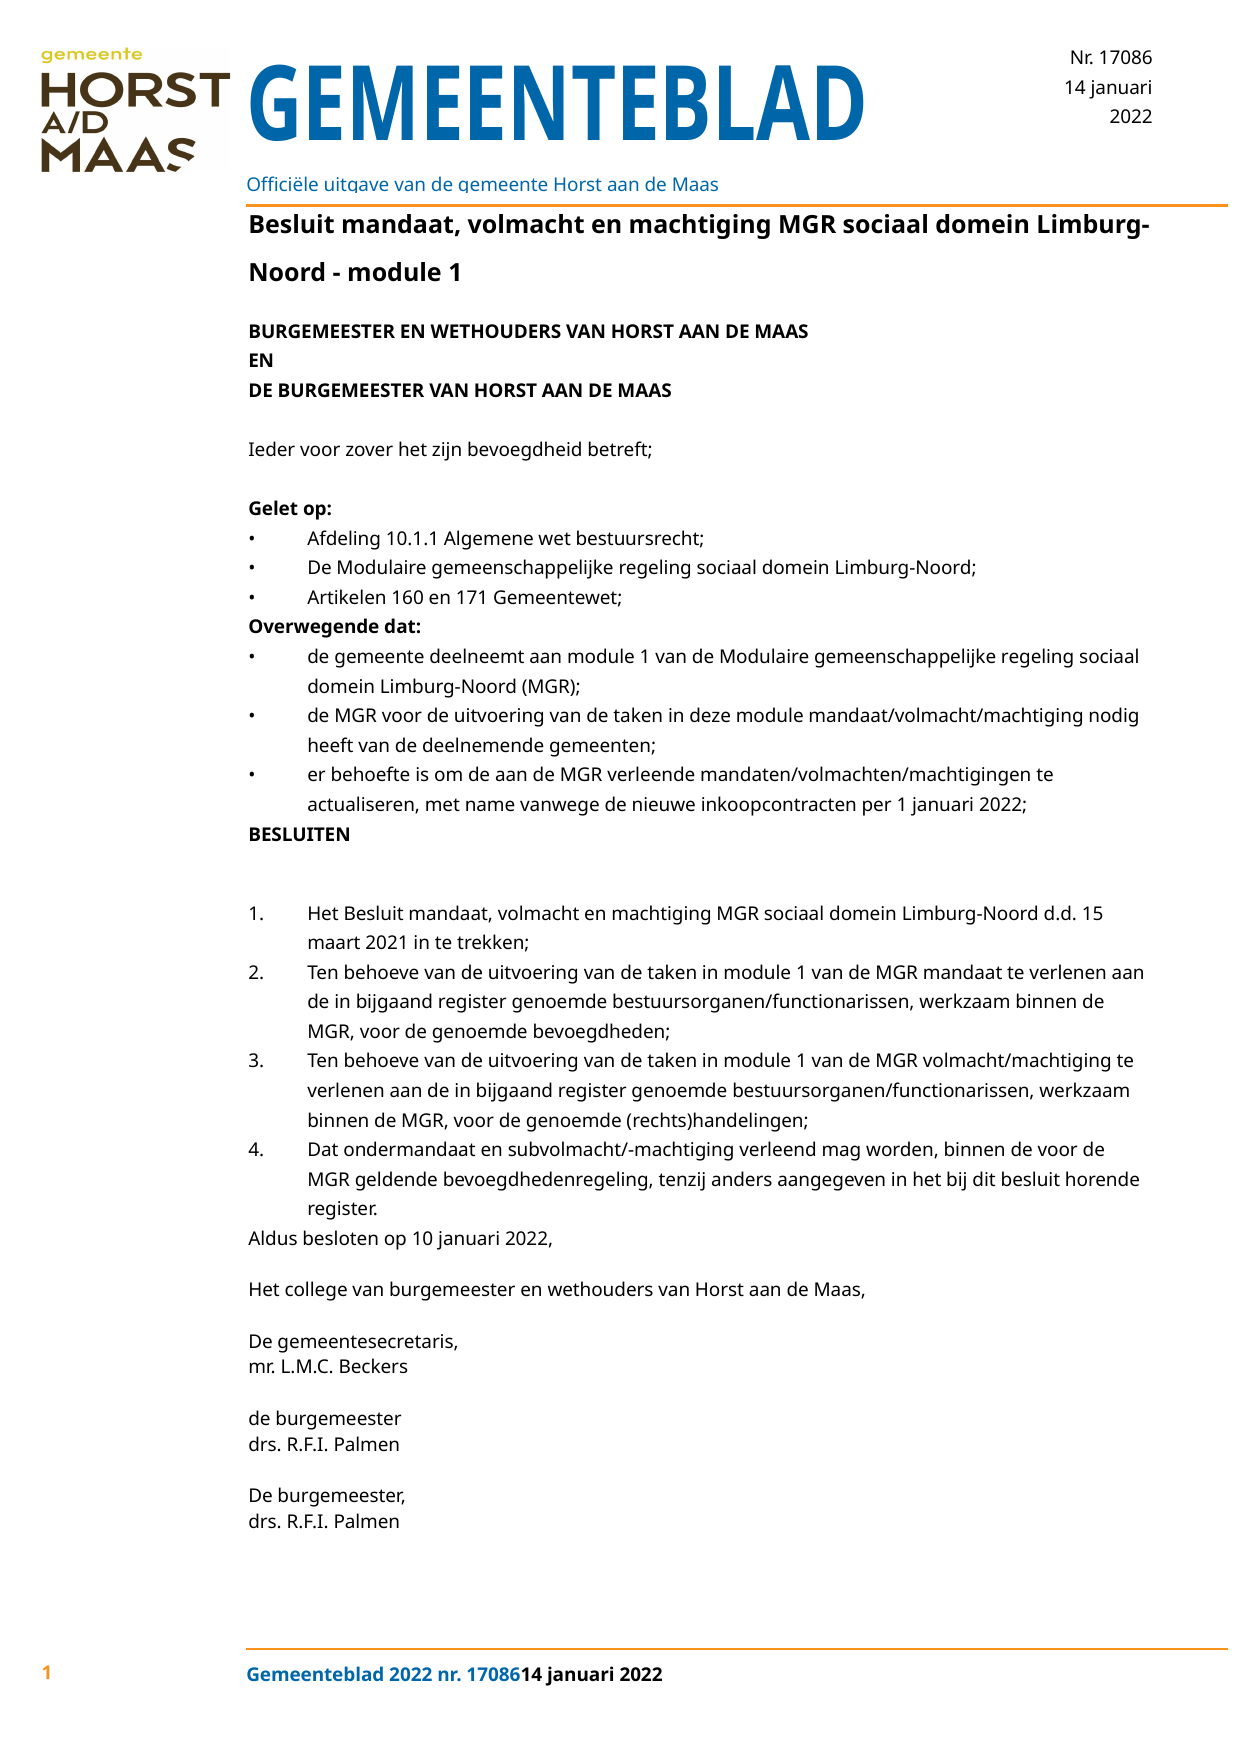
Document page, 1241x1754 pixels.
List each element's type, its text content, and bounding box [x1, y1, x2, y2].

list Het Besluit mandaat, volmacht en machtiging MGR sociaal domein Limburg-Noord d.d. 15 maart 2021 in te trekken; [248, 900, 1152, 955]
picture [41, 47, 231, 172]
list Dat ondermandaat en subvolmacht/-machtiging verleend mag worden, binnen de voor de MGR geldende bevoegdhedenregeling, tenzij anders aangegeven in het bij dit besluit horende register. [248, 1136, 1152, 1221]
text DE BURGEMEESTER VAN HORST AAN DE MAAS [248, 377, 1152, 403]
text mr. L.M.C. Beckers [248, 1354, 1152, 1379]
text Gelet op: [248, 495, 1152, 521]
text drs. R.F.I. Palmen [248, 1431, 1152, 1457]
list De Modulaire gemeenschappelijke regeling sociaal domein Limburg-Noord; [248, 554, 1152, 580]
list Ten behoeve van de uitvoering van de taken in module 1 van de MGR volmacht/machtiging te verlenen aan de in bijgaand register genoemde bestuursorganen/functionarissen, werkzaam binnen de MGR, voor de genoemde (rechts)handelingen; [248, 1048, 1152, 1132]
text De burgemeester, [248, 1482, 1152, 1508]
text Besluit mandaat, volmacht en machtiging MGR sociaal domein Limburg-Noord - module 1 [248, 207, 1152, 288]
text Ieder voor zover het zijn bevoegdheid betreft; [248, 436, 1152, 462]
list de gemeente deelneemt aan module 1 van de Modulaire gemeenschappelijke regeling sociaal domein Limburg-Noord (MGR); [248, 643, 1152, 699]
list de MGR voor de uitvoering van de taken in deze module mandaat/volmacht/machtiging nodig heeft van de deelnemende gemeenten; [248, 702, 1152, 758]
text Overwegende dat: [248, 614, 1152, 639]
text Aldus besloten op 10 januari 2022, [248, 1225, 1152, 1251]
text de burgemeester [248, 1405, 1152, 1431]
text De gemeentesecretaris, [248, 1328, 1152, 1354]
text EN [248, 347, 1152, 373]
text Het college van burgemeester en wethouders van Horst aan de Maas, [248, 1277, 1152, 1302]
text drs. R.F.I. Palmen [248, 1508, 1152, 1534]
text BESLUITEN [248, 821, 1152, 847]
list er behoefte is om de aan de MGR verleende mandaten/volmachten/machtigingen te actualiseren, met name vanwege de nieuwe inkoopcontracten per 1 januari 2022; [248, 762, 1152, 817]
list Afdeling 10.1.1 Algemene wet bestuursrecht; [248, 525, 1152, 551]
list Ten behoeve van de uitvoering van de taken in module 1 van de MGR mandaat te verlenen aan de in bijgaand register genoemde bestuursorganen/functionarissen, werkzaam binnen de MGR, voor de genoemde bevoegdheden; [248, 959, 1152, 1044]
text BURGEMEESTER EN WETHOUDERS VAN HORST AAN DE MAAS [248, 318, 1152, 344]
list Artikelen 160 en 171 Gemeentewet; [248, 584, 1152, 610]
